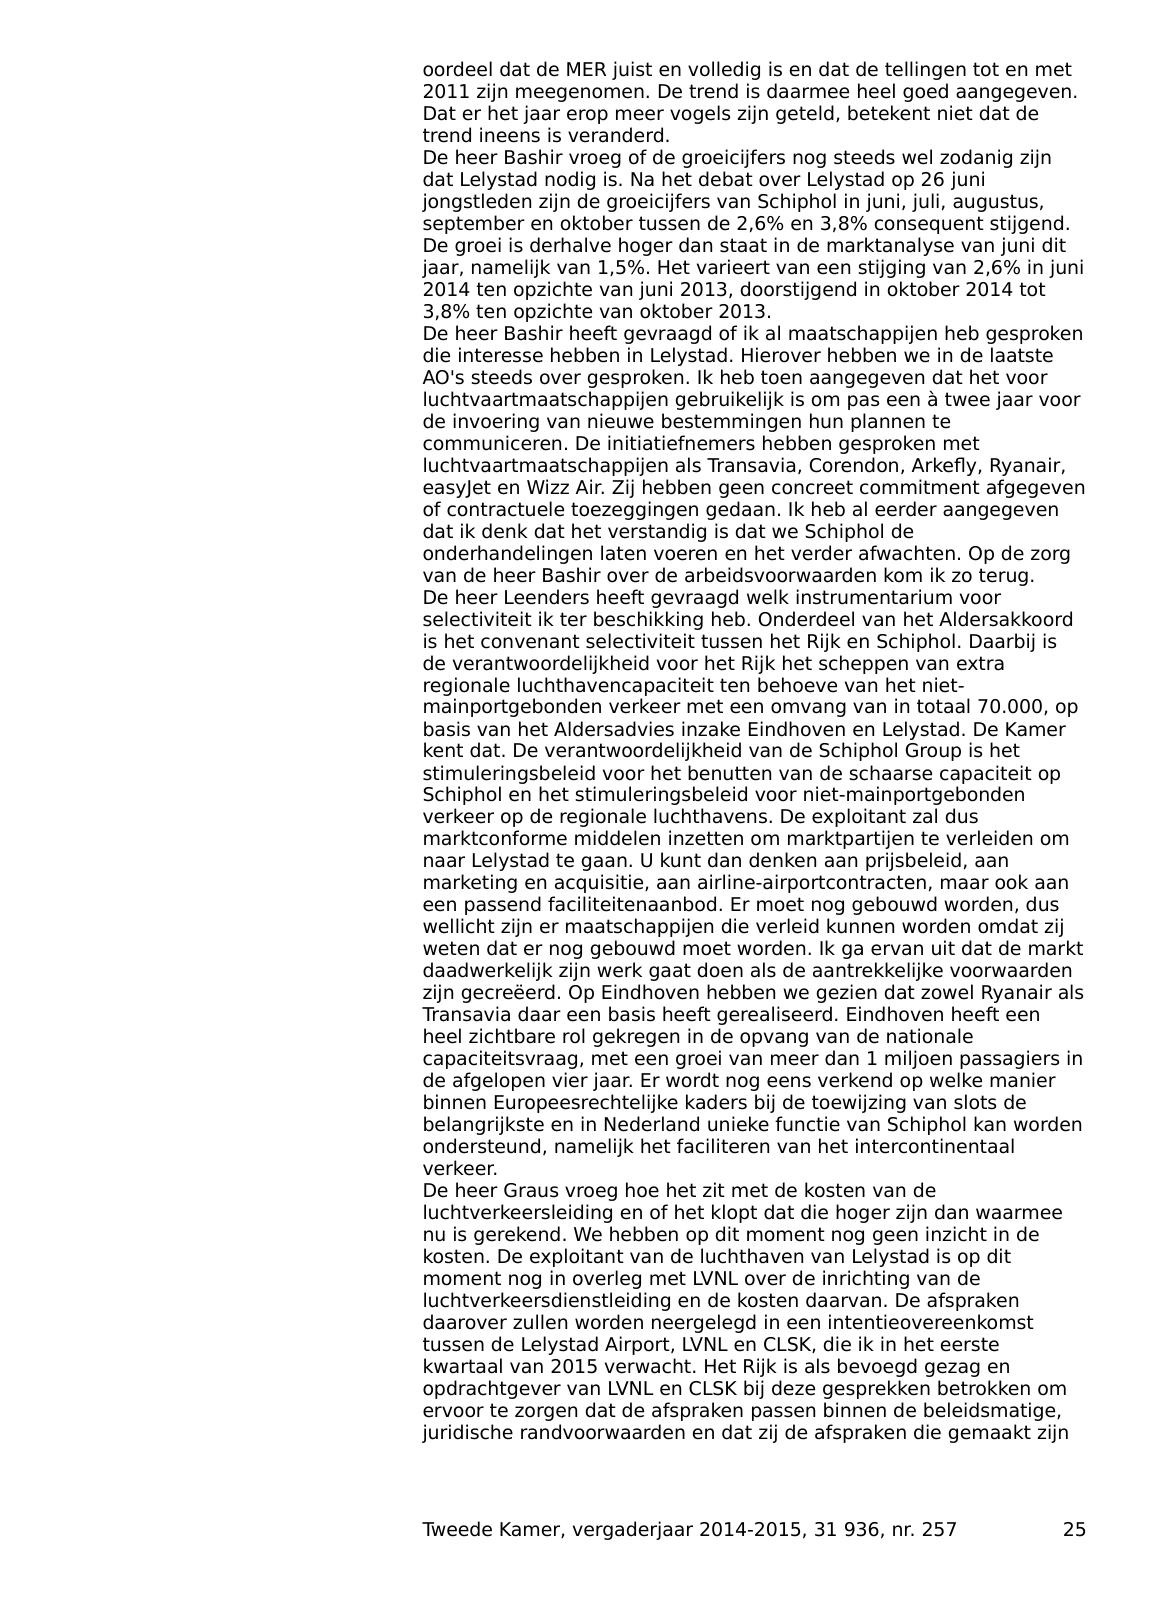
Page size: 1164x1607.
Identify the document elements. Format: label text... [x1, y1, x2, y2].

text De heer Graus vroeg hoe het zit met de kosten van de luchtverkeersleiding en of het klopt dat die hoger zijn dan waarmee nu is gerekend. We hebben op dit moment nog geen inzicht in de kosten. De exploitant van de luchthaven van Lelystad is op dit moment nog in overleg met LVNL over de inrichting van de luchtverkeersdienstleiding en de kosten daarvan. De afspraken daarover zullen worden neergelegd in een intentieovereenkomst tussen de Lelystad Airport, LVNL en CLSK, die ik in het eerste kwartaal van 2015 verwacht. Het Rijk is als bevoegd gezag en opdrachtgever van LVNL en CLSK bij deze gesprekken betrokken om ervoor te zorgen dat de afspraken passen binnen de beleidsmatige, juridische randvoorwaarden en dat zij de afspraken die gemaakt zijn [422, 1180, 1087, 1444]
text De heer Bashir heeft gevraagd of ik al maatschappijen heb gesproken die interesse hebben in Lelystad. Hierover hebben we in de laatste AO's steeds over gesproken. Ik heb toen aangegeven dat het voor luchtvaartmaatschappijen gebruikelijk is om pas een à twee jaar voor de invoering van nieuwe bestemmingen hun plannen te communiceren. De initiatiefnemers hebben gesproken met luchtvaartmaatschappijen als Transavia, Corendon, Arkefly, Ryanair, easyJet en Wizz Air. Zij hebben geen concreet commitment afgegeven of contractuele toezeggingen gedaan. Ik heb al eerder aangegeven dat ik denk dat het verstandig is dat we Schiphol de onderhandelingen laten voeren en het verder afwachten. Op de zorg van de heer Bashir over de arbeidsvoorwaarden kom ik zo terug. [422, 323, 1087, 587]
text oordeel dat de MER juist en volledig is en dat de tellingen tot en met 2011 zijn meegenomen. De trend is daarmee heel goed aangegeven. Dat er het jaar erop meer vogels zijn geteld, betekent niet dat de trend ineens is veranderd. [422, 59, 1087, 147]
text De heer Leenders heeft gevraagd welk instrumentarium voor selectiviteit ik ter beschikking heb. Onderdeel van het Aldersakkoord is het convenant selectiviteit tussen het Rijk en Schiphol. Daarbij is de verantwoordelijkheid voor het Rijk het scheppen van extra regionale luchthavencapaciteit ten behoeve van het niet-mainportgebonden verkeer met een omvang van in totaal 70.000, op basis van het Aldersadvies inzake Eindhoven en Lelystad. De Kamer kent dat. De verantwoordelijkheid van de Schiphol Group is het stimuleringsbeleid voor het benutten van de schaarse capaciteit op Schiphol en het stimuleringsbeleid voor niet-mainportgebonden verkeer op de regionale luchthavens. De exploitant zal dus marktconforme middelen inzetten om marktpartijen te verleiden om naar Lelystad te gaan. U kunt dan denken aan prijsbeleid, aan marketing en acquisitie, aan airline-airportcontracten, maar ook aan een passend faciliteitenaanbod. Er moet nog gebouwd worden, dus wellicht zijn er maatschappijen die verleid kunnen worden omdat zij weten dat er nog gebouwd moet worden. Ik ga ervan uit dat de markt daadwerkelijk zijn werk gaat doen als de aantrekkelijke voorwaarden zijn gecreëerd. Op Eindhoven hebben we gezien dat zowel Ryanair als Transavia daar een basis heeft gerealiseerd. Eindhoven heeft een heel zichtbare rol gekregen in de opvang van de nationale capaciteitsvraag, met een groei van meer dan 1 miljoen passagiers in de afgelopen vier jaar. Er wordt nog eens verkend op welke manier binnen Europeesrechtelijke kaders bij de toewijzing van slots de belangrijkste en in Nederland unieke functie van Schiphol kan worden ondersteund, namelijk het faciliteren van het intercontinentaal verkeer. [422, 587, 1087, 1180]
text De heer Bashir vroeg of de groeicijfers nog steeds wel zodanig zijn dat Lelystad nodig is. Na het debat over Lelystad op 26 juni jongstleden zijn de groeicijfers van Schiphol in juni, juli, augustus, september en oktober tussen de 2,6% en 3,8% consequent stijgend. De groei is derhalve hoger dan staat in de marktanalyse van juni dit jaar, namelijk van 1,5%. Het varieert van een stijging van 2,6% in juni 2014 ten opzichte van juni 2013, doorstijgend in oktober 2014 tot 3,8% ten opzichte van oktober 2013. [422, 147, 1087, 323]
